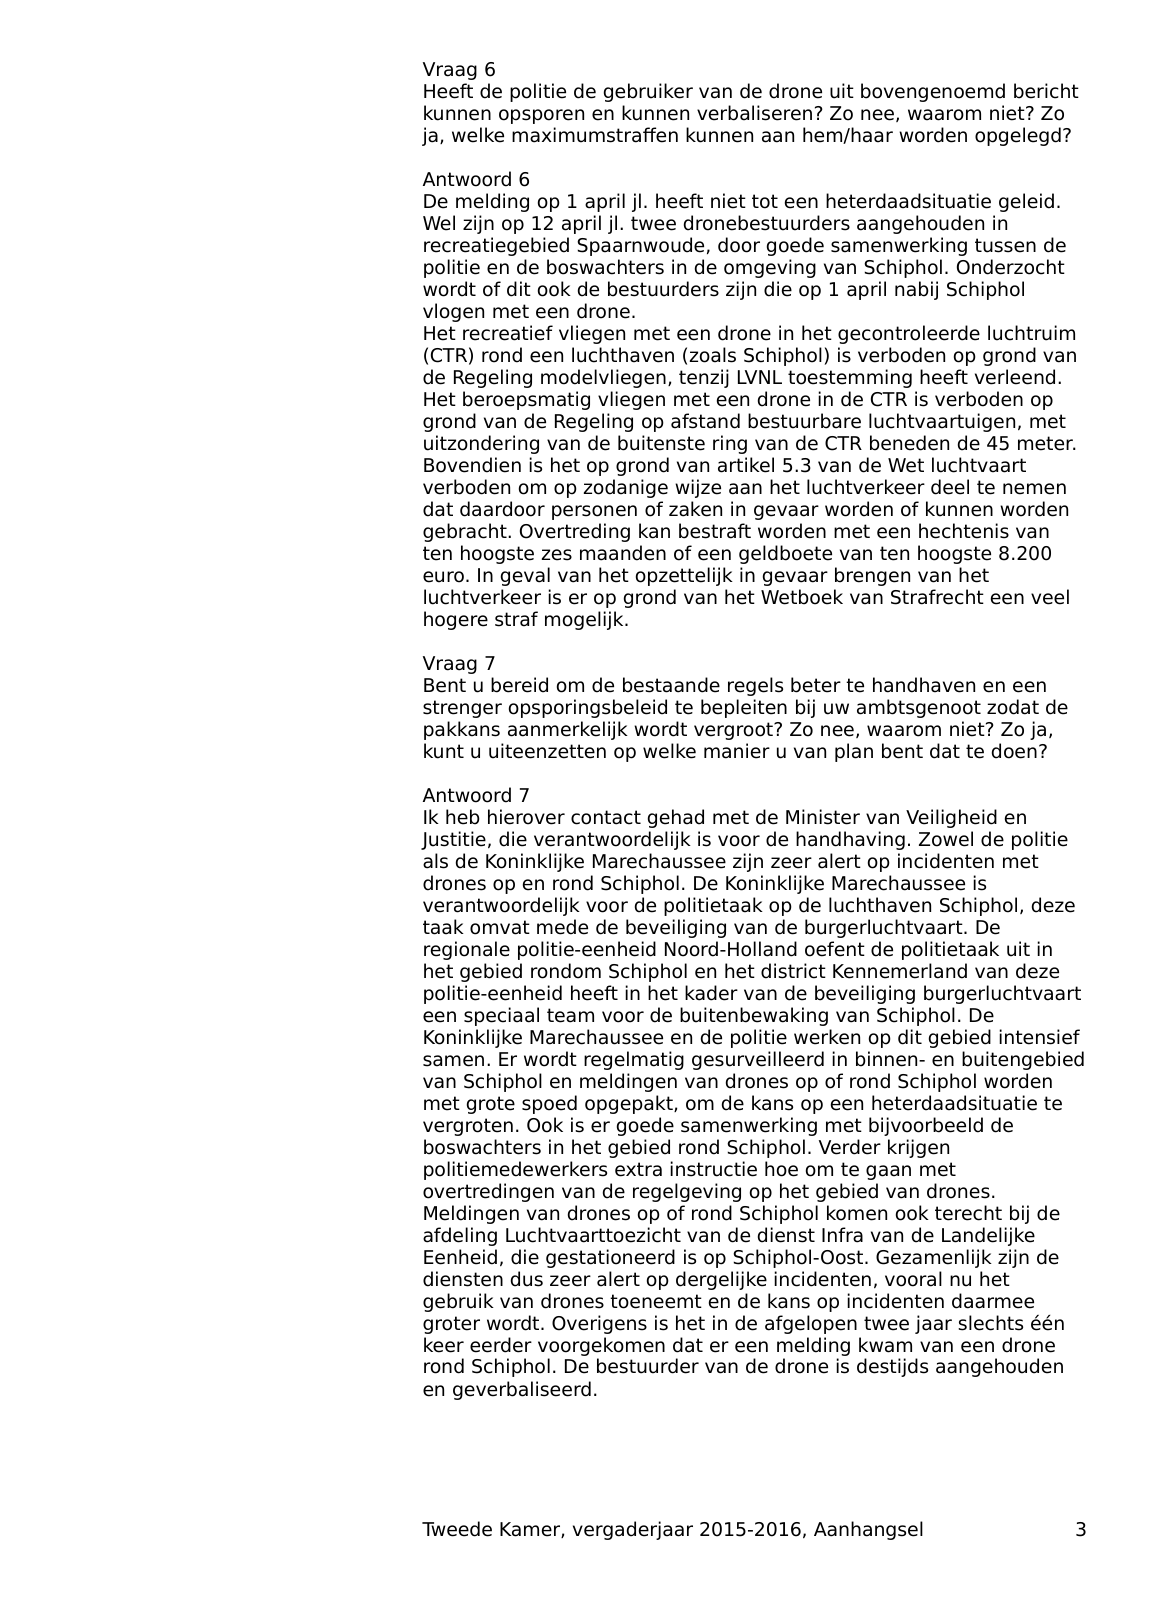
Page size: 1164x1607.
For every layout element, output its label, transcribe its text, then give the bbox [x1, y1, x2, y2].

text Vraag 6 [422, 59, 1087, 81]
text De melding op 1 april jl. heeft niet tot een heterdaadsituatie geleid. Wel zijn op 12 april jl. twee dronebestuurders aangehouden in recreatiegebied Spaarnwoude, door goede samenwerking tussen de politie en de boswachters in de omgeving van Schiphol. Onderzocht wordt of dit ook de bestuurders zijn die op 1 april nabij Schiphol vlogen met een drone. [422, 191, 1087, 323]
text Heeft de politie de gebruiker van de drone uit bovengenoemd bericht kunnen opsporen en kunnen verbaliseren? Zo nee, waarom niet? Zo ja, welke maximumstraffen kunnen aan hem/haar worden opgelegd? [422, 81, 1087, 147]
text Meldingen van drones op of rond Schiphol komen ook terecht bij de afdeling Luchtvaarttoezicht van de dienst Infra van de Landelijke Eenheid, die gestationeerd is op Schiphol-Oost. Gezamenlijk zijn de diensten dus zeer alert op dergelijke incidenten, vooral nu het gebruik van drones toeneemt en de kans op incidenten daarmee groter wordt. Overigens is het in de afgelopen twee jaar slechts één keer eerder voorgekomen dat er een melding kwam van een drone rond Schiphol. De bestuurder van de drone is destijds aangehouden en geverbaliseerd. [422, 1203, 1087, 1400]
text Het recreatief vliegen met een drone in het gecontroleerde luchtruim (CTR) rond een luchthaven (zoals Schiphol) is verboden op grond van de Regeling modelvliegen, tenzij LVNL toestemming heeft verleend. Het beroepsmatig vliegen met een drone in de CTR is verboden op grond van de Regeling op afstand bestuurbare luchtvaartuigen, met uitzondering van de buitenste ring van de CTR beneden de 45 meter. Bovendien is het op grond van artikel 5.3 van de Wet luchtvaart verboden om op zodanige wijze aan het luchtverkeer deel te nemen dat daardoor personen of zaken in gevaar worden of kunnen worden gebracht. Overtreding kan bestraft worden met een hechtenis van ten hoogste zes maanden of een geldboete van ten hoogste 8.200 euro. In geval van het opzettelijk in gevaar brengen van het luchtverkeer is er op grond van het Wetboek van Strafrecht een veel hogere straf mogelijk. [422, 323, 1087, 631]
text Vraag 7 [422, 653, 1087, 675]
text Antwoord 6 [422, 169, 1087, 191]
text Ik heb hierover contact gehad met de Minister van Veiligheid en Justitie, die verantwoordelijk is voor de handhaving. Zowel de politie als de Koninklijke Marechaussee zijn zeer alert op incidenten met drones op en rond Schiphol. De Koninklijke Marechaussee is verantwoordelijk voor de politietaak op de luchthaven Schiphol, deze taak omvat mede de beveiliging van de burgerluchtvaart. De regionale politie-eenheid Noord-Holland oefent de politietaak uit in het gebied rondom Schiphol en het district Kennemerland van deze politie-eenheid heeft in het kader van de beveiliging burgerluchtvaart een speciaal team voor de buitenbewaking van Schiphol. De Koninklijke Marechaussee en de politie werken op dit gebied intensief samen. Er wordt regelmatig gesurveilleerd in binnen- en buitengebied van Schiphol en meldingen van drones op of rond Schiphol worden met grote spoed opgepakt, om de kans op een heterdaadsituatie te vergroten. Ook is er goede samenwerking met bijvoorbeeld de boswachters in het gebied rond Schiphol. Verder krijgen politiemedewerkers extra instructie hoe om te gaan met overtredingen van de regelgeving op het gebied van drones. [422, 807, 1087, 1203]
text Bent u bereid om de bestaande regels beter te handhaven en een strenger opsporingsbeleid te bepleiten bij uw ambtsgenoot zodat de pakkans aanmerkelijk wordt vergroot? Zo nee, waarom niet? Zo ja, kunt u uiteenzetten op welke manier u van plan bent dat te doen? [422, 675, 1087, 763]
text Antwoord 7 [422, 785, 1087, 807]
